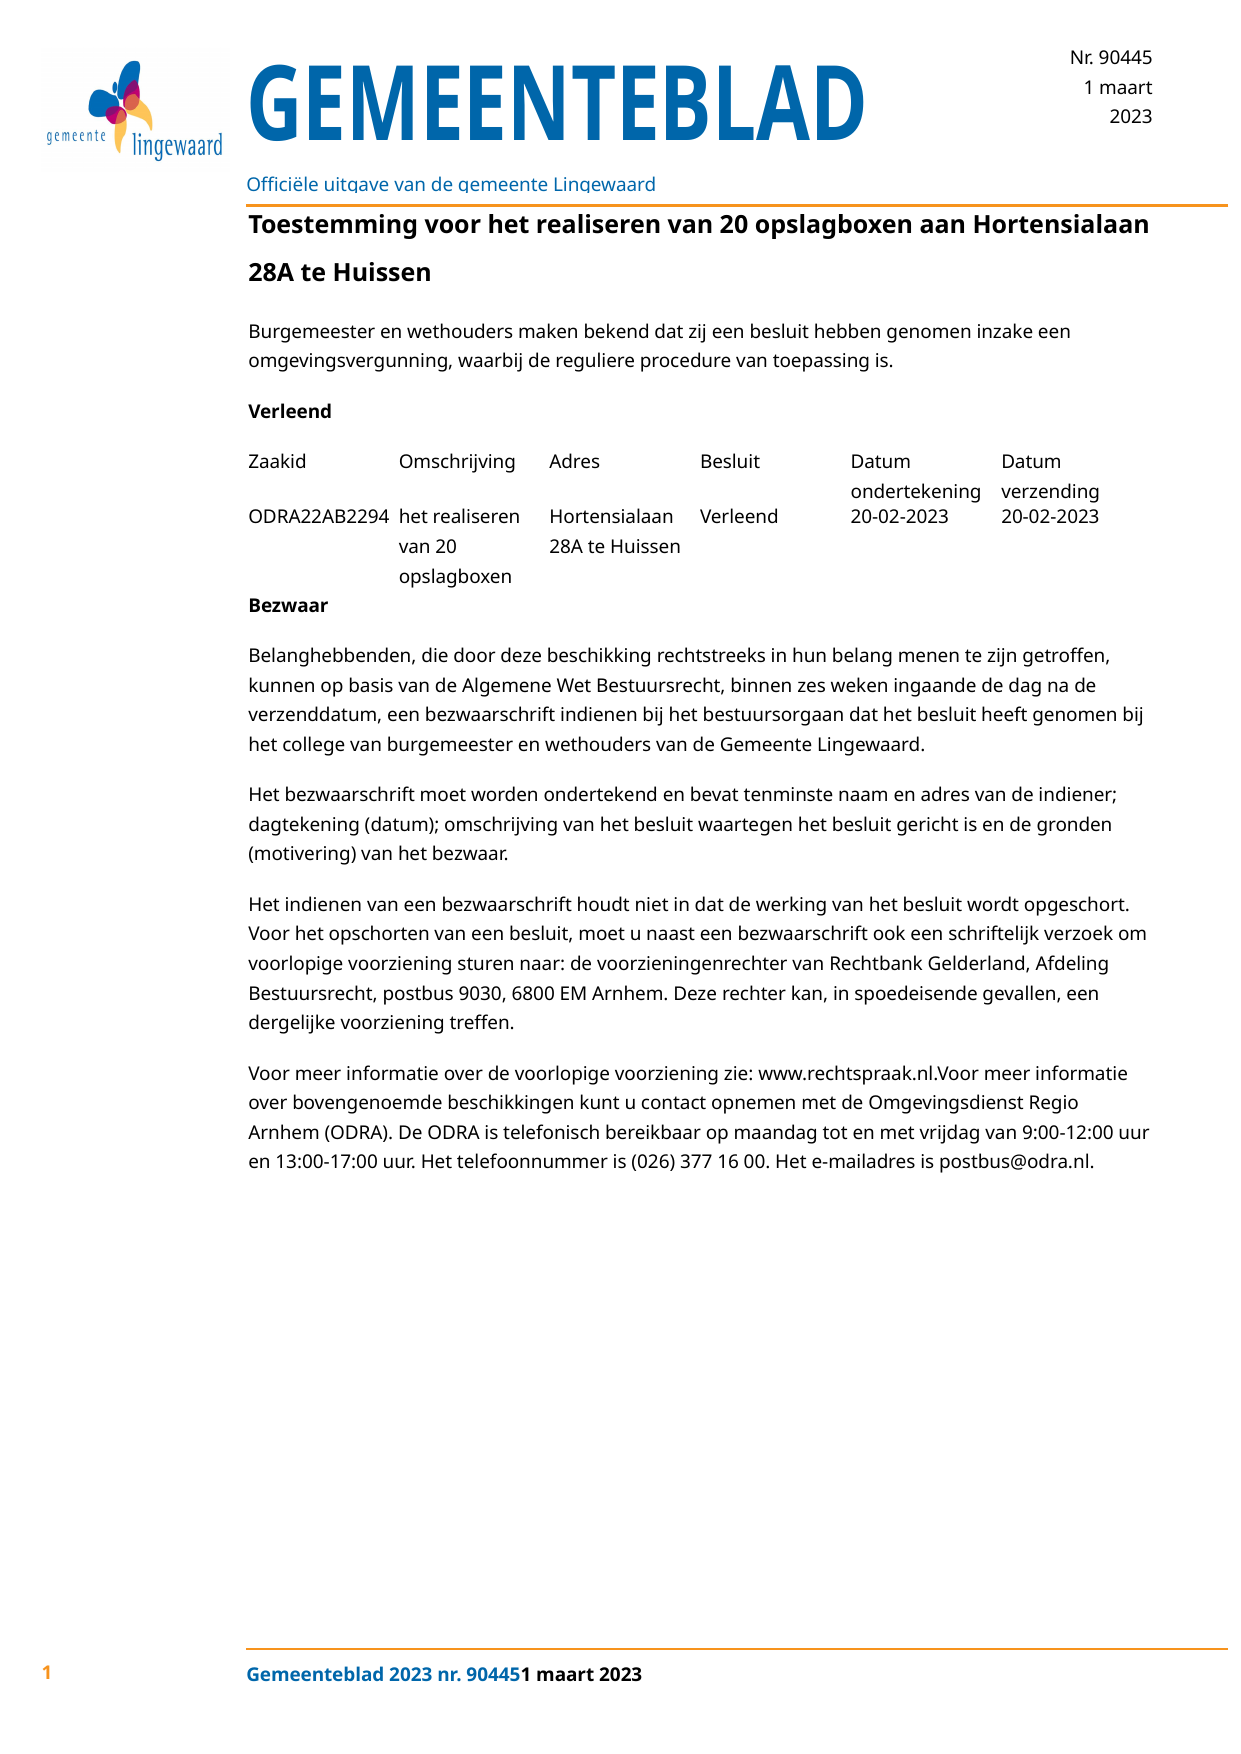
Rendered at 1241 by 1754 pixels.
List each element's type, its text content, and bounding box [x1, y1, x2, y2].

table_cell 20-02-2023 [850, 504, 1001, 589]
text Bezwaar [248, 592, 1152, 618]
table_cell Verleend [700, 504, 850, 589]
table_cell ODRA22AB2294 [248, 504, 398, 589]
table_cell het realiseren van 20 opslagboxen [399, 504, 549, 589]
table_header Datum verzending [1001, 449, 1152, 504]
text Belanghebbenden, die door deze beschikking rechtstreeks in hun belang menen te zijn getroffen, kunnen op basis van de Algemene Wet Bestuursrecht, binnen zes weken ingaande de dag na de verzenddatum, een bezwaarschrift indienen bij het bestuursorgaan dat het besluit heeft genomen bij het college van burgemeester en wethouders van de Gemeente Lingewaard. [248, 642, 1152, 757]
text Toestemming voor het realiseren van 20 opslagboxen aan Hortensialaan 28A te Huissen [248, 207, 1152, 288]
text Burgemeester en wethouders maken bekend dat zij een besluit hebben genomen inzake een omgevingsvergunning, waarbij de reguliere procedure van toepassing is. [248, 318, 1152, 373]
text Het bezwaarschrift moet worden ondertekend en bevat tenminste naam en adres van de indiener; dagtekening (datum); omschrijving van het besluit waartegen het besluit gericht is en de gronden (motivering) van het bezwaar. [248, 781, 1152, 866]
table_header Adres [549, 449, 700, 504]
text Verleend [248, 398, 1152, 424]
picture [41, 47, 231, 172]
table_cell 20-02-2023 [1001, 504, 1152, 589]
table_header Zaakid [248, 449, 398, 504]
table_header Datum ondertekening [850, 449, 1001, 504]
text Het indienen van een bezwaarschrift houdt niet in dat de werking van het besluit wordt opgeschort. Voor het opschorten van een besluit, moet u naast een bezwaarschrift ook een schriftelijk verzoek om voorlopige voorziening sturen naar: de voorzieningenrechter van Rechtbank Gelderland, Afdeling Bestuursrecht, postbus 9030, 6800 EM Arnhem. Deze rechter kan, in spoedeisende gevallen, een dergelijke voorziening treffen. [248, 891, 1152, 1035]
table_header Omschrijving [399, 449, 549, 504]
text Voor meer informatie over de voorlopige voorziening zie: www.rechtspraak.nl.Voor meer informatie over bovengenoemde beschikkingen kunt u contact opnemen met de Omgevingsdienst Regio Arnhem (ODRA). De ODRA is telefonisch bereikbaar op maandag tot en met vrijdag van 9:00-12:00 uur en 13:00-17:00 uur. Het telefoonnummer is (026) 377 16 00. Het e-mailadres is postbus@odra.nl. [248, 1060, 1152, 1174]
table_cell Hortensialaan 28A te Huissen [549, 504, 700, 589]
table_header Besluit [700, 449, 850, 504]
